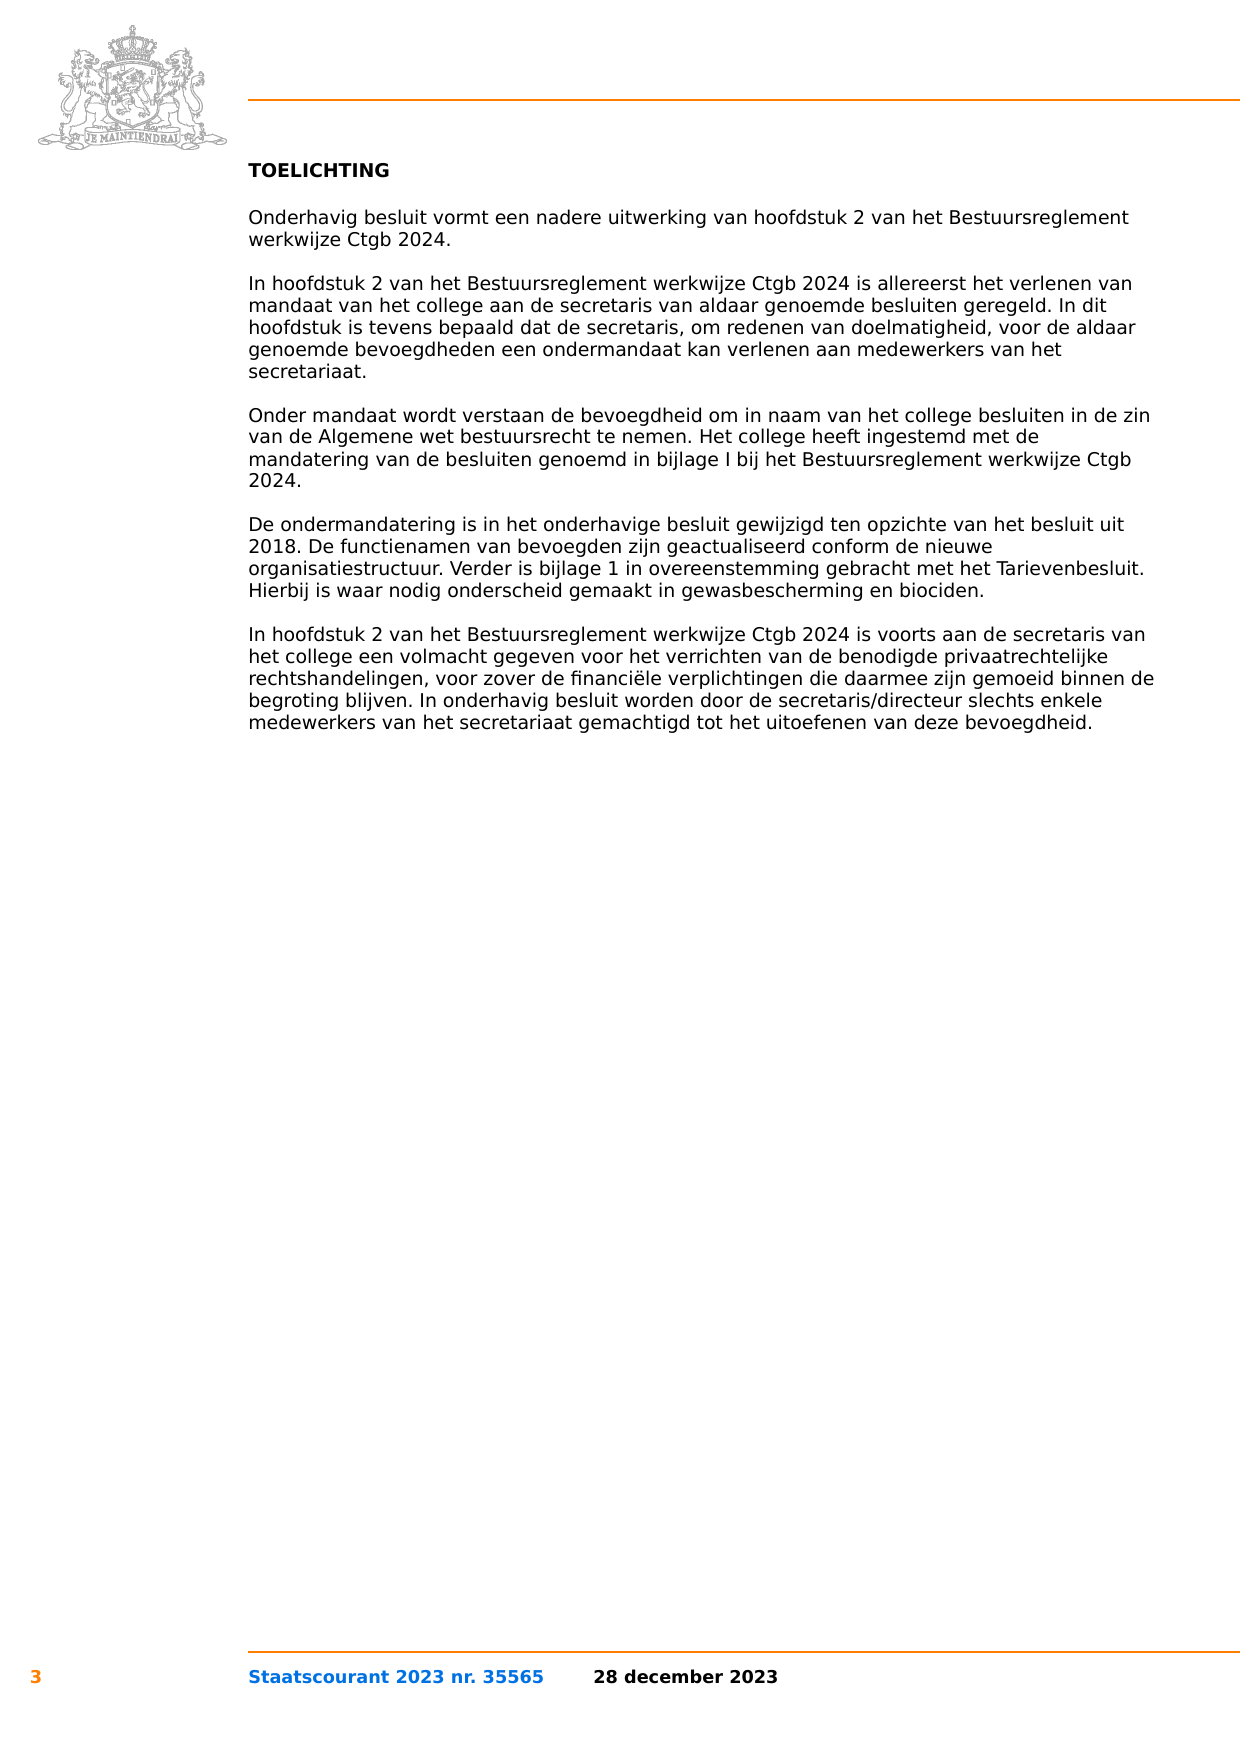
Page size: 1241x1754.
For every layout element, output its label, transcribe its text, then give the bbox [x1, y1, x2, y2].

subtitle TOELICHTING [248, 160, 1163, 182]
text De ondermandatering is in het onderhavige besluit gewijzigd ten opzichte van het besluit uit 2018. De functienamen van bevoegden zijn geactualiseerd conform de nieuwe organisatiestructuur. Verder is bijlage 1 in overeenstemming gebracht met het Tarievenbesluit. Hierbij is waar nodig onderscheid gemaakt in gewasbescherming en biociden. [248, 514, 1163, 602]
text In hoofdstuk 2 van het Bestuursreglement werkwijze Ctgb 2024 is voorts aan de secretaris van het college een volmacht gegeven voor het verrichten van de benodigde privaatrechtelijke rechtshandelingen, voor zover de financiële verplichtingen die daarmee zijn gemoeid binnen de begroting blijven. In onderhavig besluit worden door de secretaris/directeur slechts enkele medewerkers van het secretariaat gemachtigd tot het uitoefenen van deze bevoegdheid. [248, 624, 1163, 734]
text Onderhavig besluit vormt een nadere uitwerking van hoofdstuk 2 van het Bestuursreglement werkwijze Ctgb 2024. [248, 207, 1163, 251]
text In hoofdstuk 2 van het Bestuursreglement werkwijze Ctgb 2024 is allereerst het verlenen van mandaat van het college aan de secretaris van aldaar genoemde besluiten geregeld. In dit hoofdstuk is tevens bepaald dat de secretaris, om redenen van doelmatigheid, voor de aldaar genoemde bevoegdheden een ondermandaat kan verlenen aan medewerkers van het secretariaat. [248, 273, 1163, 383]
text Onder mandaat wordt verstaan de bevoegdheid om in naam van het college besluiten in de zin van de Algemene wet bestuursrecht te nemen. Het college heeft ingestemd met de mandatering van de besluiten genoemd in bijlage I bij het Bestuursreglement werkwijze Ctgb 2024. [248, 404, 1163, 492]
picture [38, 25, 227, 150]
